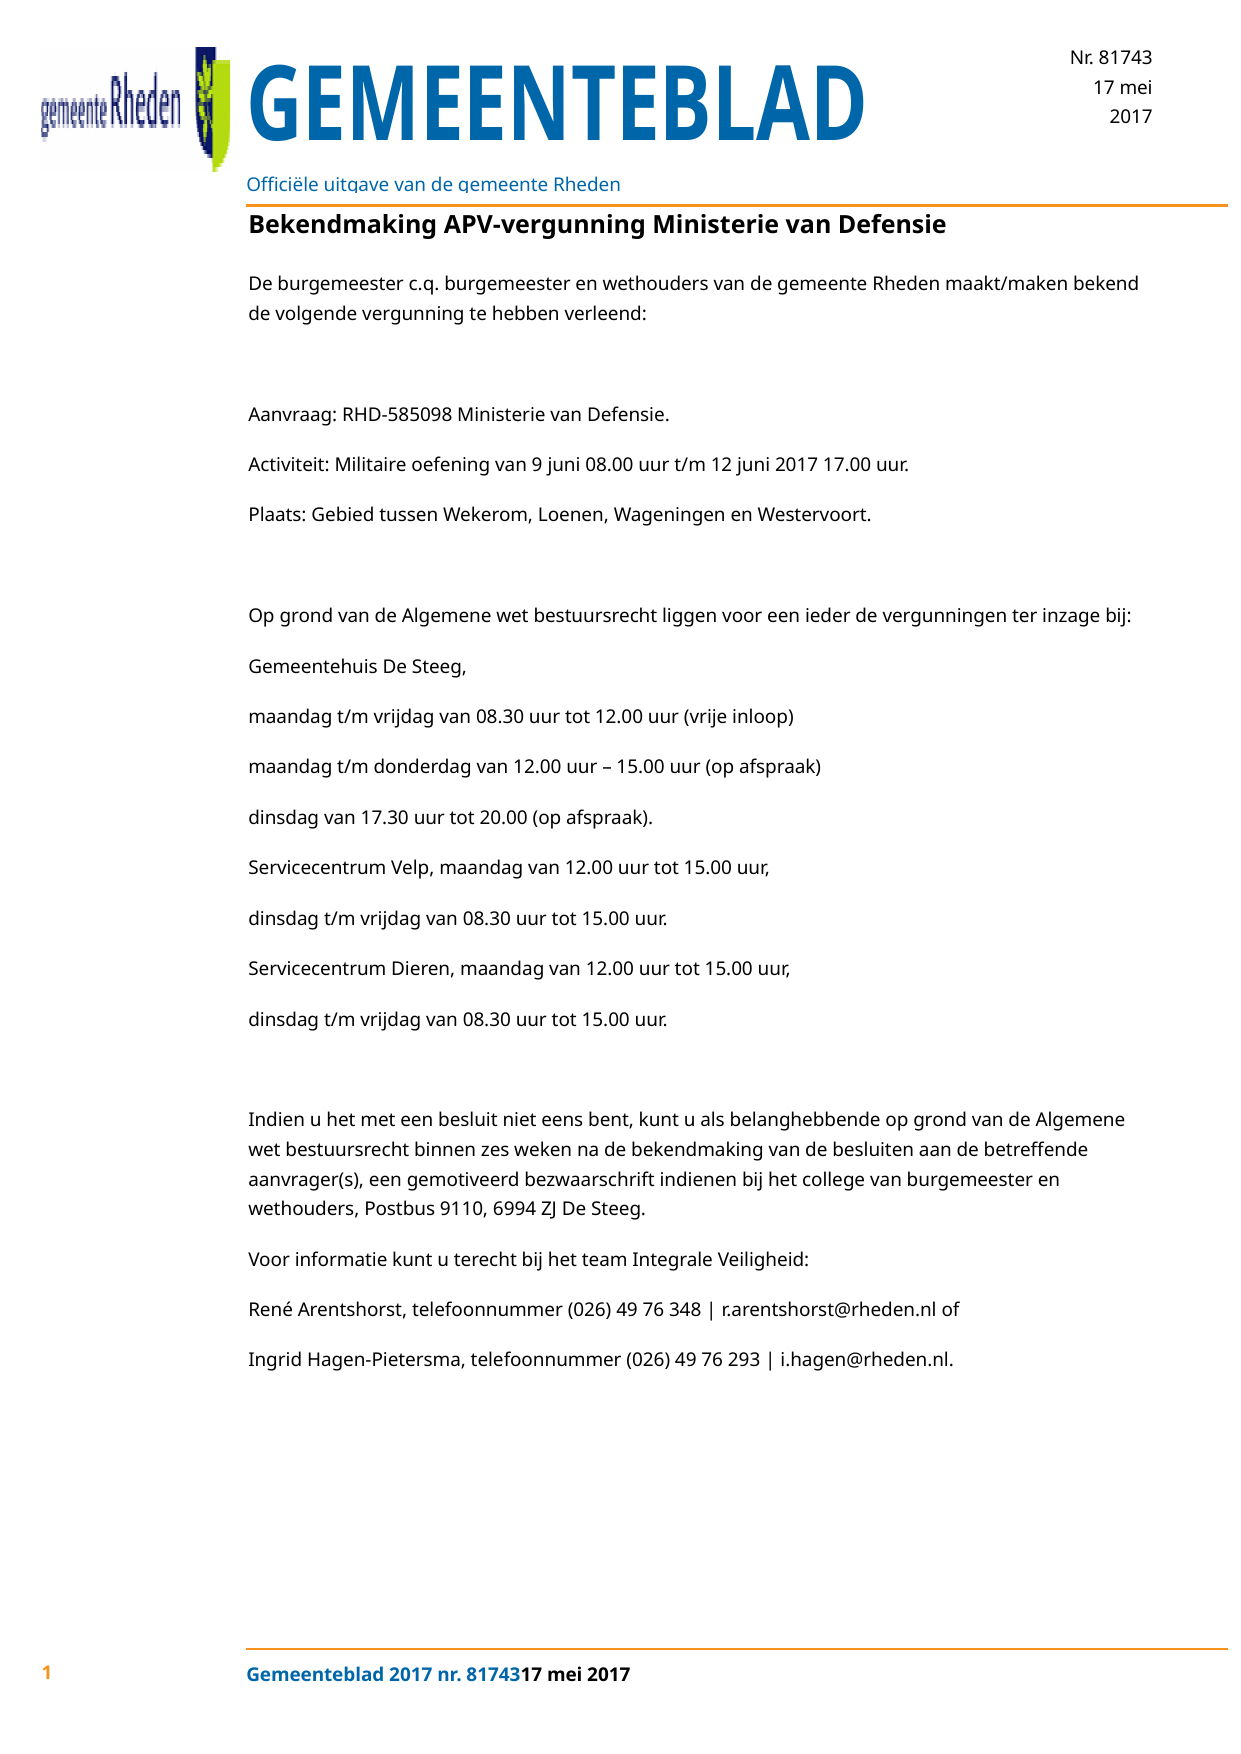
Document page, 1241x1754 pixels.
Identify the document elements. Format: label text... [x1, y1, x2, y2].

text maandag t/m donderdag van 12.00 uur – 15.00 uur (op afspraak) [248, 754, 1152, 779]
text Voor informatie kunt u terecht bij het team Integrale Veiligheid: [248, 1246, 1152, 1271]
text Ingrid Hagen-Pietersma, telefoonnummer (026) 49 76 293 | i.hagen@rheden.nl. [248, 1347, 1152, 1372]
text Op grond van de Algemene wet bestuursrecht liggen voor een ieder de vergunningen ter inzage bij: [248, 602, 1152, 628]
text Bekendmaking APV-vergunning Ministerie van Defensie [248, 207, 1152, 241]
text Aanvraag: RHD-585098 Ministerie van Defensie. [248, 401, 1152, 426]
text De burgemeester c.q. burgemeester en wethouders van de gemeente Rheden maakt/maken bekend de volgende vergunning te hebben verleend: [248, 270, 1152, 326]
text Servicecentrum Velp, maandag van 12.00 uur tot 15.00 uur, [248, 854, 1152, 880]
text René Arentshorst, telefoonnummer (026) 49 76 348 | r.arentshorst@rheden.nl of [248, 1296, 1152, 1322]
text maandag t/m vrijdag van 08.30 uur tot 12.00 uur (vrije inloop) [248, 703, 1152, 729]
text dinsdag van 17.30 uur tot 20.00 (op afspraak). [248, 804, 1152, 830]
text Plaats: Gebied tussen Wekerom, Loenen, Wageningen en Westervoort. [248, 502, 1152, 527]
text Servicecentrum Dieren, maandag van 12.00 uur tot 15.00 uur, [248, 955, 1152, 981]
text Activiteit: Militaire oefening van 9 juni 08.00 uur t/m 12 juni 2017 17.00 uur. [248, 451, 1152, 477]
text dinsdag t/m vrijdag van 08.30 uur tot 15.00 uur. [248, 1006, 1152, 1031]
text Gemeentehuis De Steeg, [248, 653, 1152, 678]
text Indien u het met een besluit niet eens bent, kunt u als belanghebbende op grond van de Algemene wet bestuursrecht binnen zes weken na de bekendmaking van de besluiten aan de betreffende aanvrager(s), een gemotiveerd bezwaarschrift indienen bij het college van burgemeester en wethouders, Postbus 9110, 6994 ZJ De Steeg. [248, 1107, 1152, 1221]
text dinsdag t/m vrijdag van 08.30 uur tot 15.00 uur. [248, 905, 1152, 931]
picture [41, 47, 231, 172]
